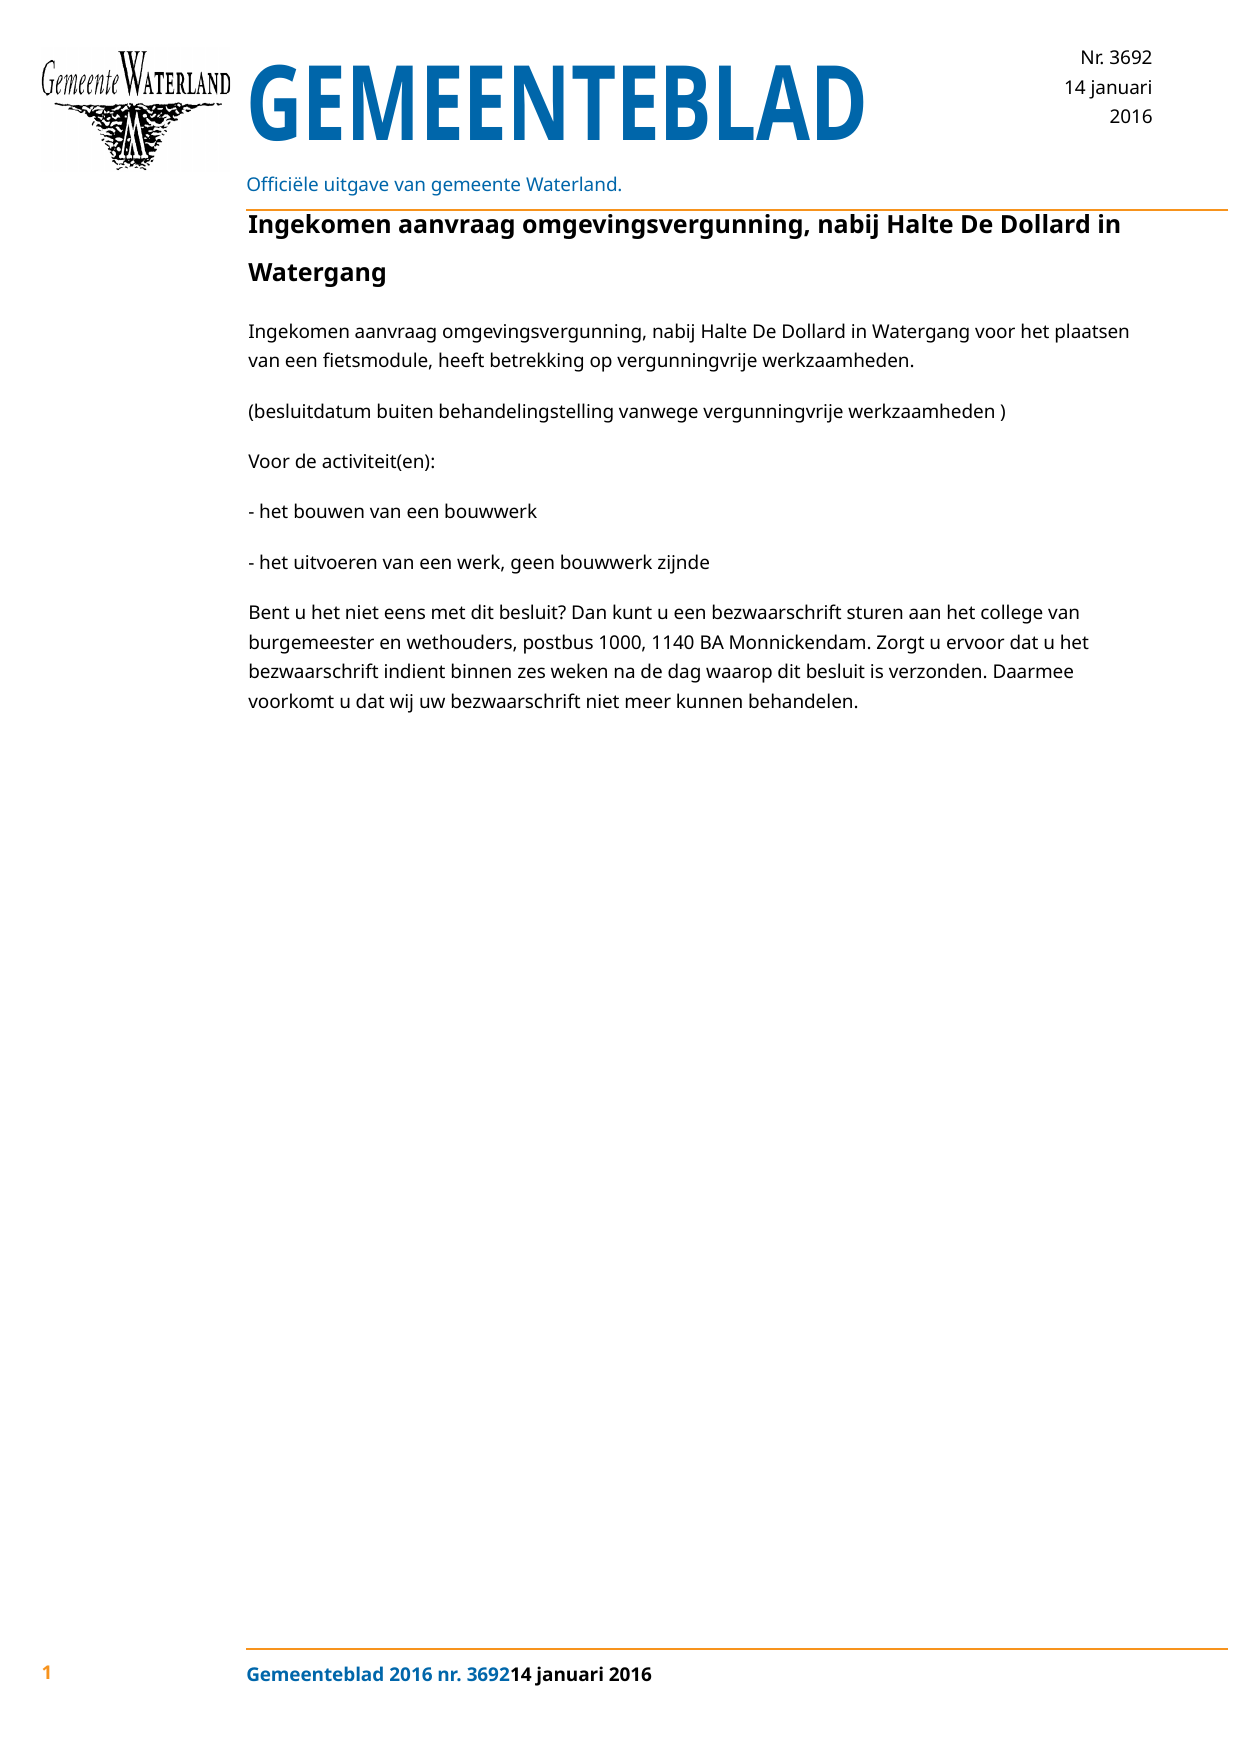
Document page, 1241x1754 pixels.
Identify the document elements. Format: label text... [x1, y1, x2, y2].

picture [41, 47, 231, 172]
text Ingekomen aanvraag omgevingsvergunning, nabij Halte De Dollard in Watergang [248, 211, 1152, 288]
text Bent u het niet eens met dit besluit? Dan kunt u een bezwaarschrift sturen aan het college van burgemeester en wethouders, postbus 1000, 1140 BA Monnickendam. Zorgt u ervoor dat u het bezwaarschrift indient binnen zes weken na de dag waarop dit besluit is verzonden. Daarmee voorkomt u dat wij uw bezwaarschrift niet meer kunnen behandelen. [248, 599, 1152, 714]
text - het bouwen van een bouwwerk [248, 499, 1152, 524]
text Voor de activiteit(en): [248, 448, 1152, 474]
text (besluitdatum buiten behandelingstelling vanwege vergunningvrije werkzaamheden ) [248, 398, 1152, 424]
text Ingekomen aanvraag omgevingsvergunning, nabij Halte De Dollard in Watergang voor het plaatsen van een fietsmodule, heeft betrekking op vergunningvrije werkzaamheden. [248, 318, 1152, 373]
text - het uitvoeren van een werk, geen bouwwerk zijnde [248, 549, 1152, 575]
